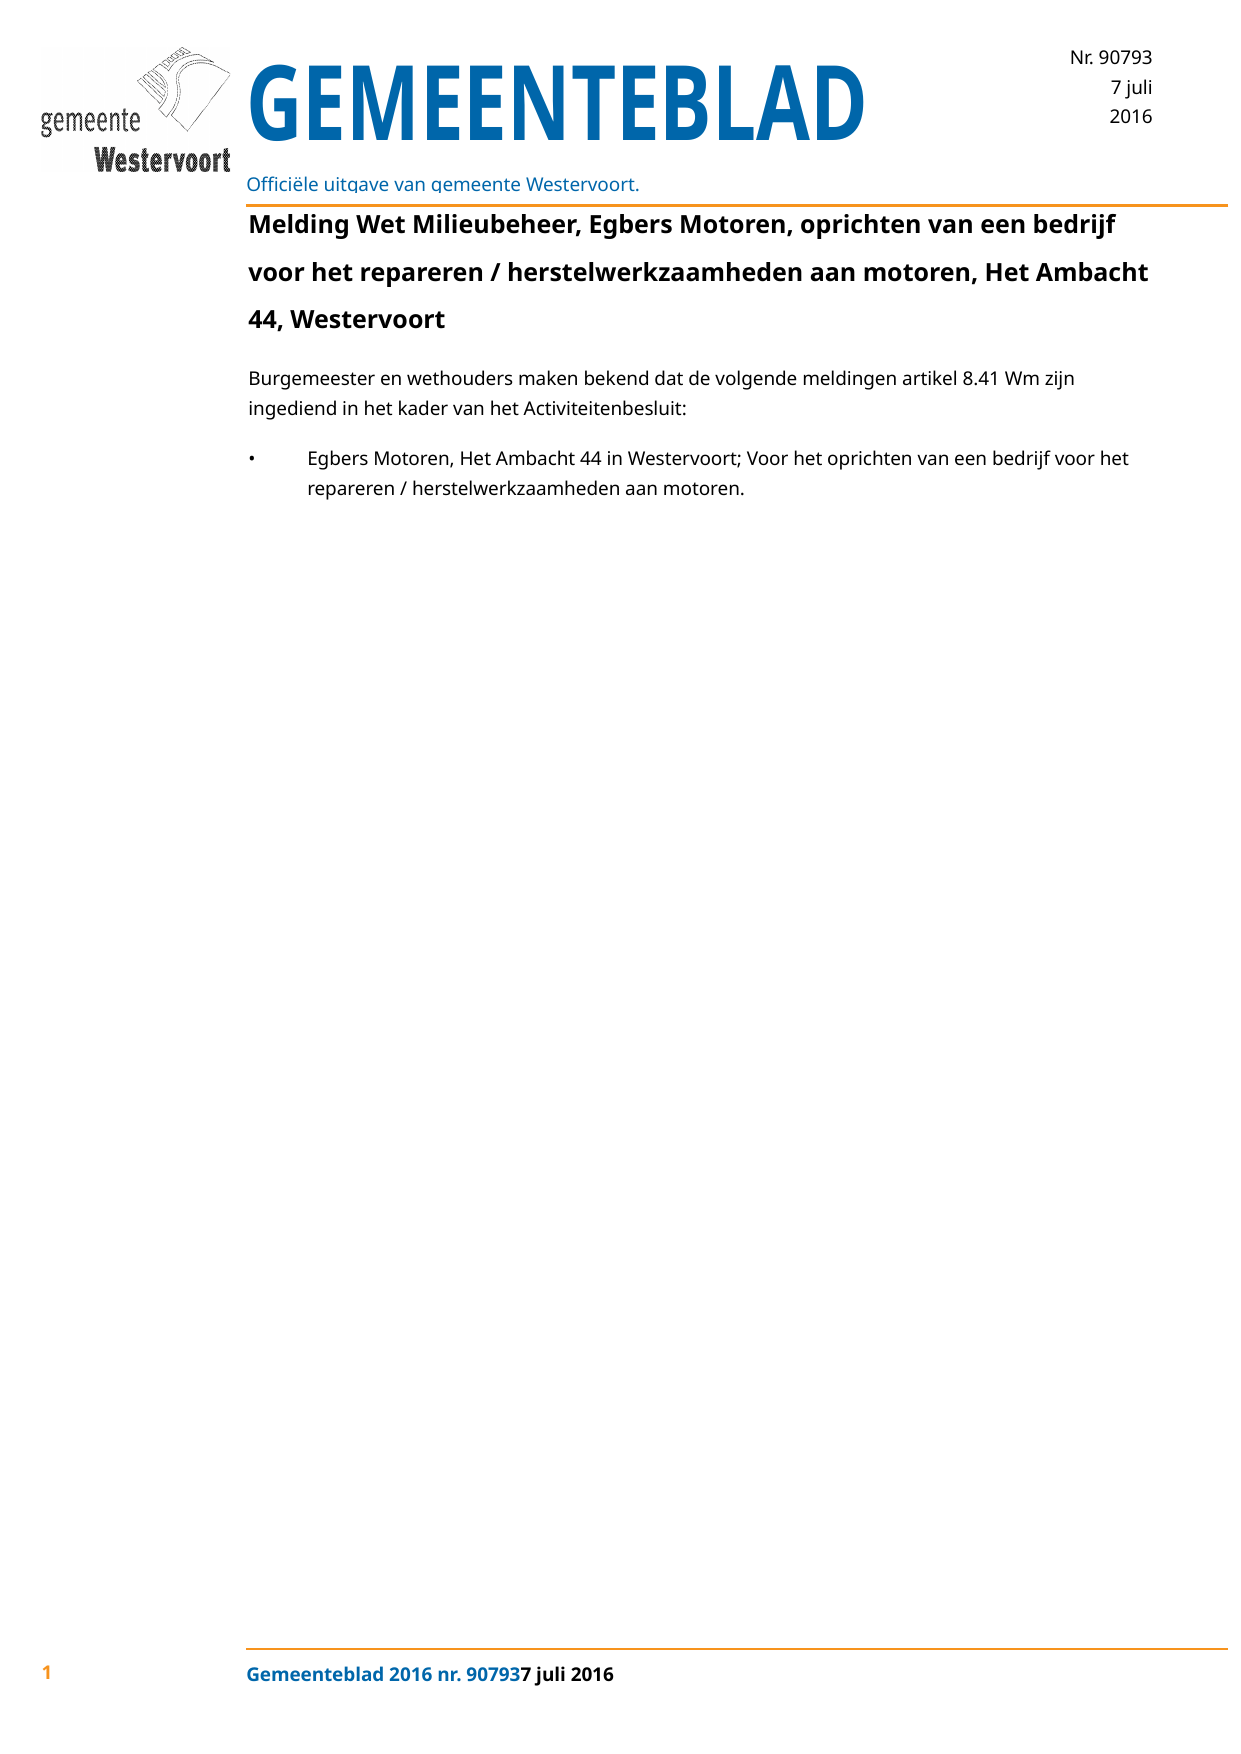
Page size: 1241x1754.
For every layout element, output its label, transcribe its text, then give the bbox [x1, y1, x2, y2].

text Burgemeester en wethouders maken bekend dat de volgende meldingen artikel 8.41 Wm zijn ingediend in het kader van het Activiteitenbesluit: [248, 366, 1152, 421]
picture [41, 47, 231, 172]
list Egbers Motoren, Het Ambacht 44 in Westervoort; Voor het oprichten van een bedrijf voor het repareren / herstelwerkzaamheden aan motoren. [248, 446, 1152, 501]
text Melding Wet Milieubeheer, Egbers Motoren, oprichten van een bedrijf voor het repareren / herstelwerkzaamheden aan motoren, Het Ambacht 44, Westervoort [248, 207, 1152, 336]
